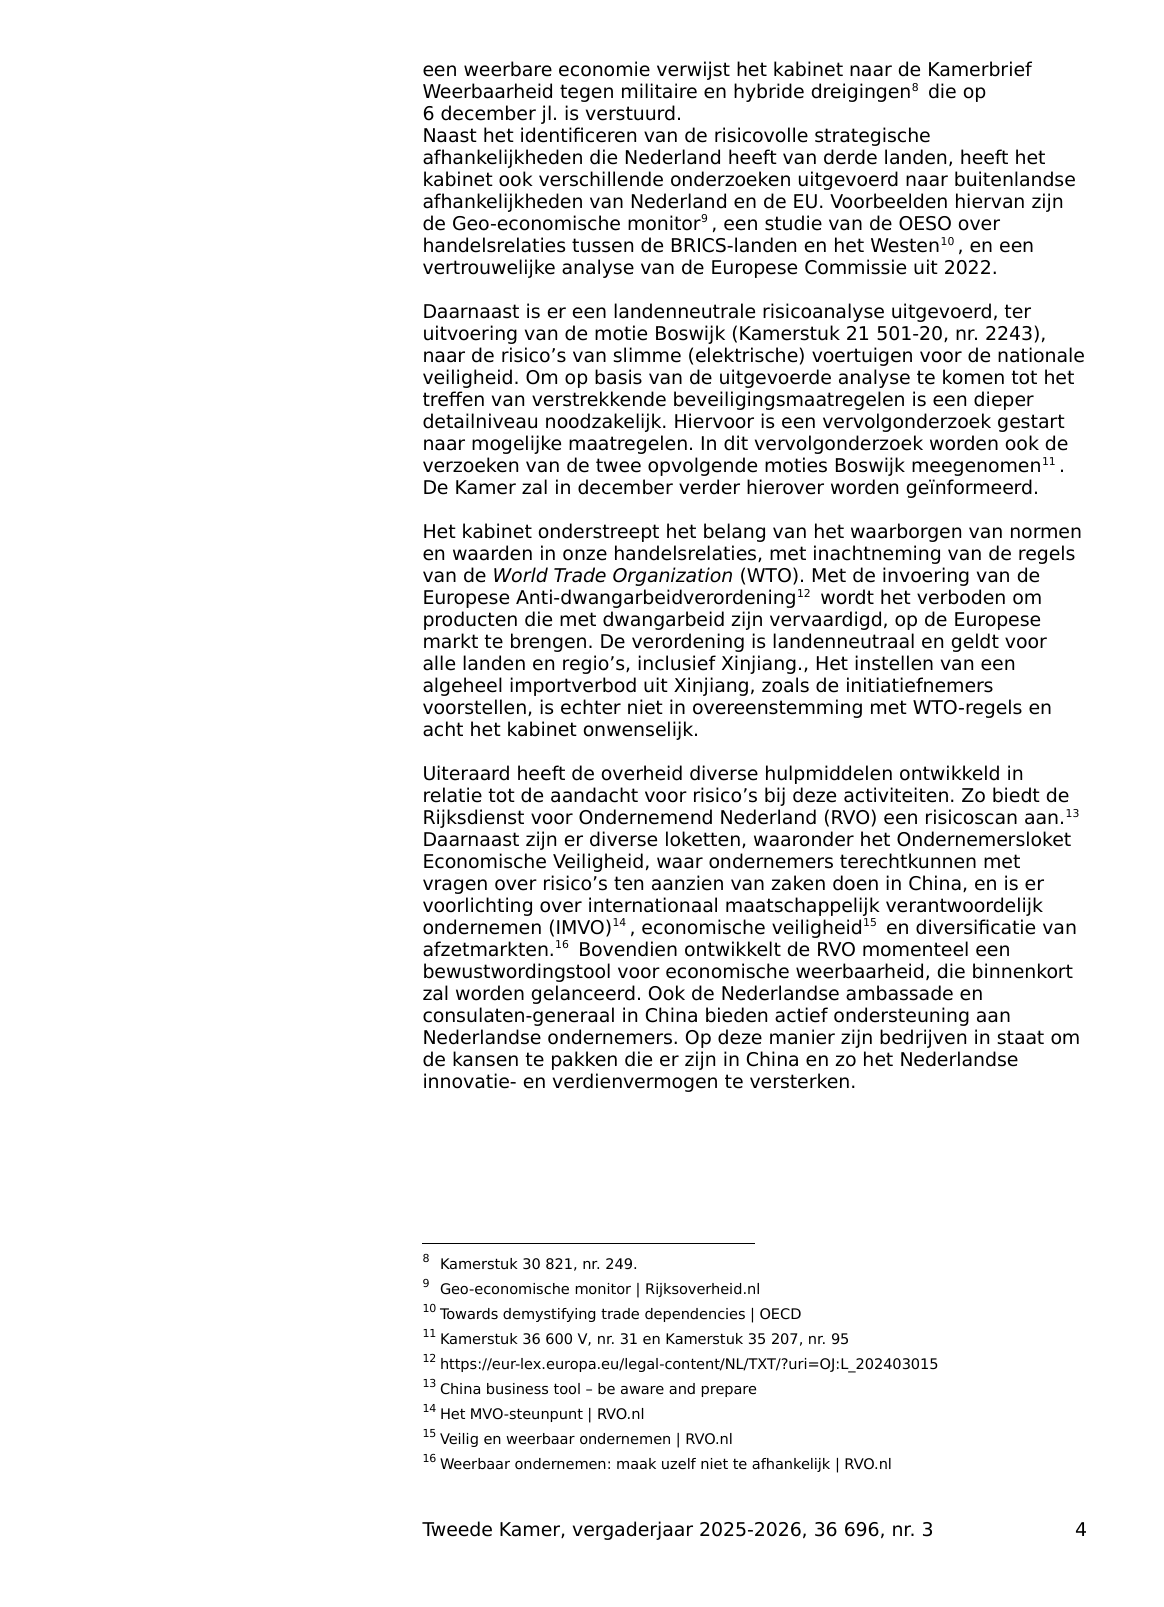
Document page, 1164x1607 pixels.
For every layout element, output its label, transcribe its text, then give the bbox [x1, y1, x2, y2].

text Het kabinet onderstreept het belang van het waarborgen van normen en waarden in onze handelsrelaties, met inachtneming van de regels van de World Trade Organization (WTO). Met de invoering van de Europese Anti-dwangarbeidverordening wordt het verboden om producten die met dwangarbeid zijn vervaardigd, op de Europese markt te brengen. De verordening is landenneutraal en geldt voor alle landen en regio’s, inclusief Xinjiang., Het instellen van een algeheel importverbod uit Xinjiang, zoals de initiatiefnemers voorstellen, is echter niet in overeenstemming met WTO-regels en acht het kabinet onwenselijk. [422, 521, 1087, 741]
text Uiteraard heeft de overheid diverse hulpmiddelen ontwikkeld in relatie tot de aandacht voor risico’s bij deze activiteiten. Zo biedt de Rijksdienst voor Ondernemend Nederland (RVO) een risicoscan aan. Daarnaast zijn er diverse loketten, waaronder het Ondernemersloket Economische Veiligheid, waar ondernemers terechtkunnen met vragen over risico’s ten aanzien van zaken doen in China, en is er voorlichting over internationaal maatschappelijk verantwoordelijk ondernemen (IMVO), economische veiligheid en diversificatie van afzetmarkten. Bovendien ontwikkelt de RVO momenteel een bewustwordingstool voor economische weerbaarheid, die binnenkort zal worden gelanceerd. Ook de Nederlandse ambassade en consulaten-generaal in China bieden actief ondersteuning aan Nederlandse ondernemers. Op deze manier zijn bedrijven in staat om de kansen te pakken die er zijn in China en zo het Nederlandse innovatie- en verdienvermogen te versterken. [422, 763, 1087, 1093]
text Het MVO-steunpunt | RVO.nl [422, 1402, 1087, 1424]
text Daarnaast is er een landenneutrale risicoanalyse uitgevoerd, ter uitvoering van de motie Boswijk (Kamerstuk 21 501-20, nr. 2243), naar de risico’s van slimme (elektrische) voertuigen voor de nationale veiligheid. Om op basis van de uitgevoerde analyse te komen tot het treffen van verstrekkende beveiligingsmaatregelen is een dieper detailniveau noodzakelijk. Hiervoor is een vervolgonderzoek gestart naar mogelijke maatregelen. In dit vervolgonderzoek worden ook de verzoeken van de twee opvolgende moties Boswijk meegenomen. De Kamer zal in december verder hierover worden geïnformeerd. [422, 301, 1087, 499]
text China business tool – be aware and prepare [422, 1377, 1087, 1399]
text Naast het identificeren van de risicovolle strategische afhankelijkheden die Nederland heeft van derde landen, heeft het kabinet ook verschillende onderzoeken uitgevoerd naar buitenlandse afhankelijkheden van Nederland en de EU. Voorbeelden hiervan zijn de Geo-economische monitor, een studie van de OESO over handelsrelaties tussen de BRICS-landen en het Westen, en een vertrouwelijke analyse van de Europese Commissie uit 2022. [422, 125, 1087, 279]
text Towards demystifying trade dependencies | OECD [422, 1302, 1087, 1324]
text Weerbaar ondernemen: maak uzelf niet te afhankelijk | RVO.nl [422, 1452, 1087, 1474]
text Veilig en weerbaar ondernemen | RVO.nl [422, 1427, 1087, 1449]
text https://eur-lex.europa.eu/legal-content/NL/TXT/?uri=OJ:L_202403015 [422, 1352, 1087, 1374]
text Kamerstuk 30 821, nr. 249. [422, 1252, 1087, 1274]
text Kamerstuk 36 600 V, nr. 31 en Kamerstuk 35 207, nr. 95 [422, 1327, 1087, 1349]
text Geo-economische monitor | Rijksoverheid.nl [422, 1277, 1087, 1299]
text een weerbare economie verwijst het kabinet naar de Kamerbrief Weerbaarheid tegen militaire en hybride dreigingen die op 6 december jl. is verstuurd. [422, 59, 1087, 125]
